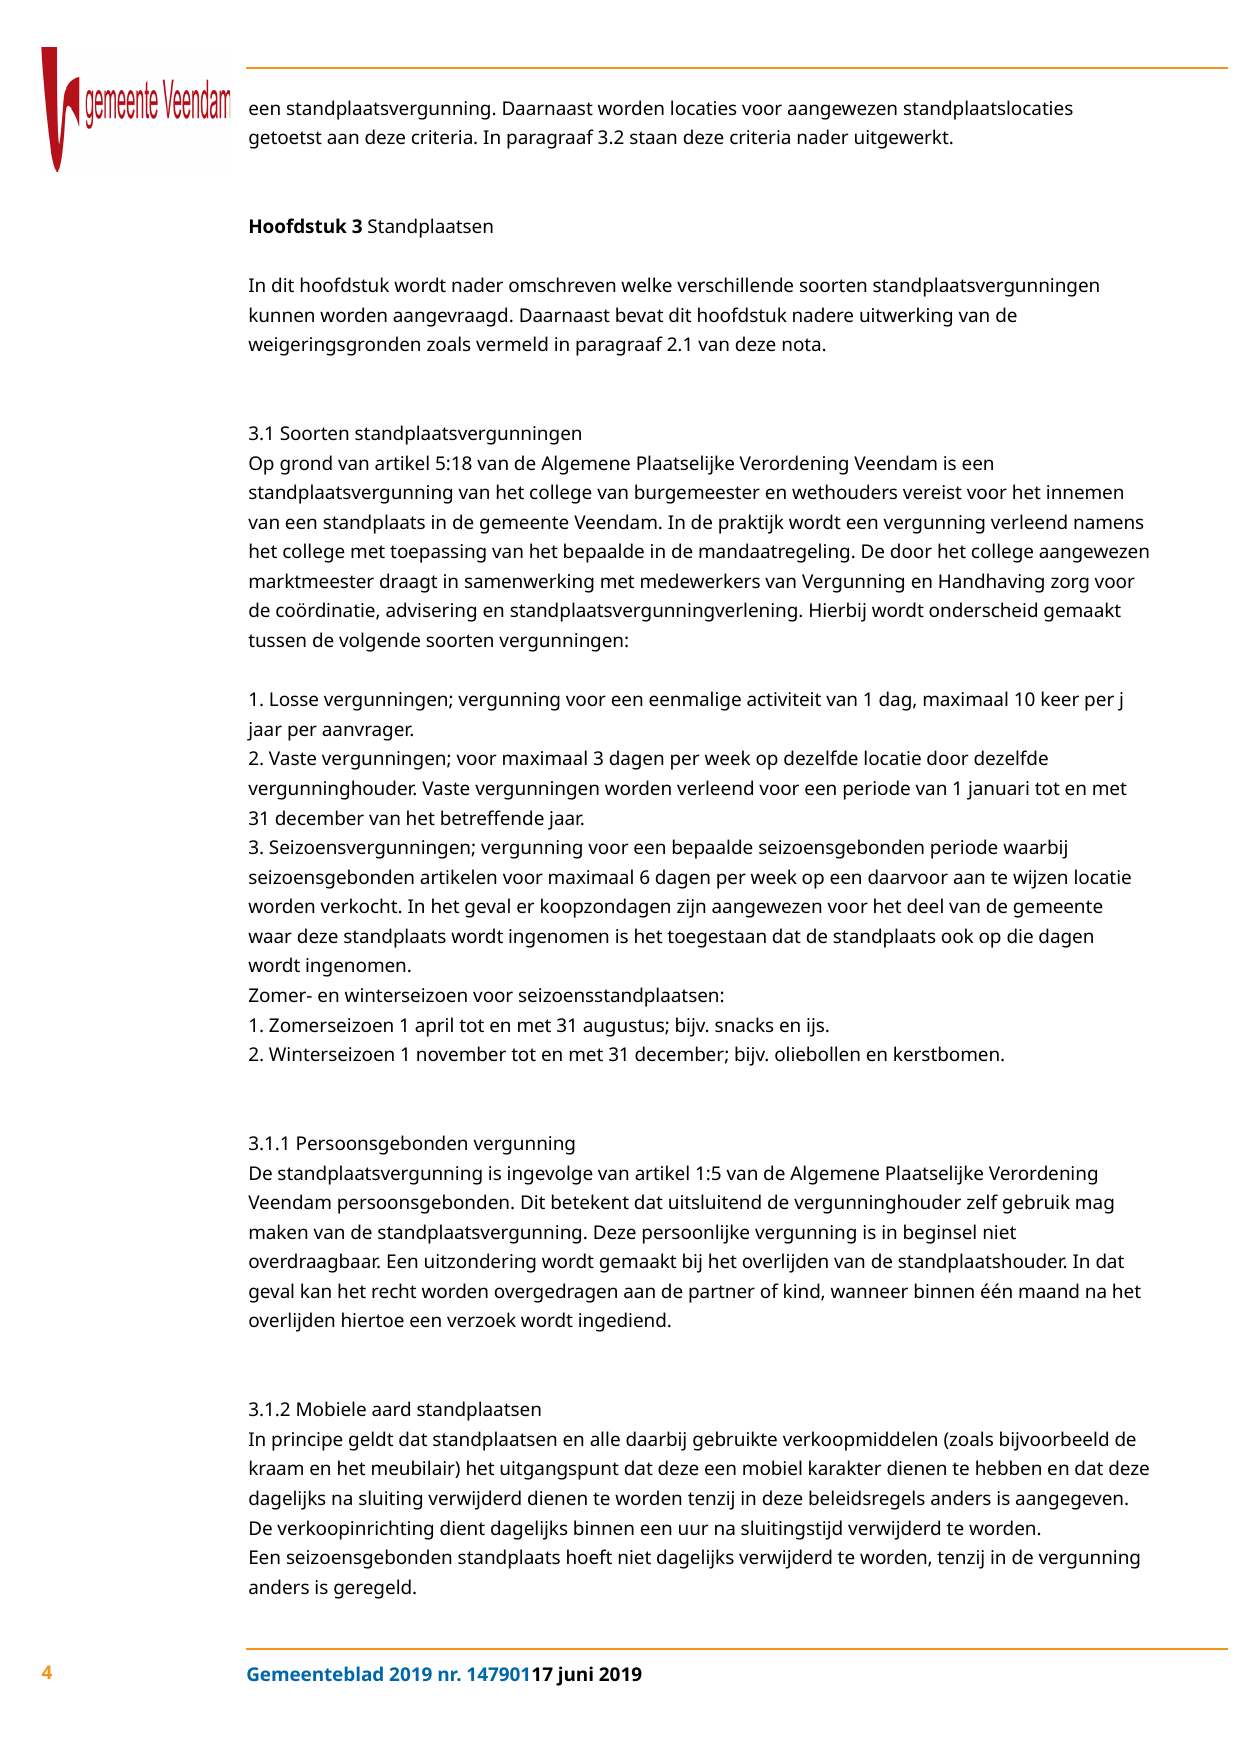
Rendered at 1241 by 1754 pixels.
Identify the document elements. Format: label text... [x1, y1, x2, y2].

text 1. Losse vergunningen; vergunning voor een eenmalige activiteit van 1 dag, maximaal 10 keer per j jaar per aanvrager. [248, 686, 1152, 742]
picture [41, 47, 231, 172]
text Hoofdstuk 3 Standplaatsen [248, 213, 1152, 239]
text Zomer- en winterseizoen voor seizoensstandplaatsen: [248, 982, 1152, 1008]
text 3. Seizoensvergunningen; vergunning voor een bepaalde seizoensgebonden periode waarbij seizoensgebonden artikelen voor maximaal 6 dagen per week op een daarvoor aan te wijzen locatie worden verkocht. In het geval er koopzondagen zijn aangewezen voor het deel van de gemeente waar deze standplaats wordt ingenomen is het toegestaan dat de standplaats ook op die dagen wordt ingenomen. [248, 834, 1152, 978]
text 2. Winterseizoen 1 november tot en met 31 december; bijv. oliebollen en kerstbomen. [248, 1041, 1152, 1067]
text De standplaatsvergunning is ingevolge van artikel 1:5 van de Algemene Plaatselijke Verordening Veendam persoonsgebonden. Dit betekent dat uitsluitend de vergunninghouder zelf gebruik mag maken van de standplaatsvergunning. Deze persoonlijke vergunning is in beginsel niet overdraagbaar. Een uitzondering wordt gemaakt bij het overlijden van de standplaatshouder. In dat geval kan het recht worden overgedragen aan de partner of kind, wanneer binnen één maand na het overlijden hiertoe een verzoek wordt ingediend. [248, 1160, 1152, 1333]
text In dit hoofdstuk wordt nader omschreven welke verschillende soorten standplaatsvergunningen kunnen worden aangevraagd. Daarnaast bevat dit hoofdstuk nadere uitwerking van de weigeringsgronden zoals vermeld in paragraaf 2.1 van deze nota. [248, 272, 1152, 357]
text een standplaatsvergunning. Daarnaast worden locaties voor aangewezen standplaatslocaties getoetst aan deze criteria. In paragraaf 3.2 staan deze criteria nader uitgewerkt. [248, 95, 1152, 150]
text In principe geldt dat standplaatsen en alle daarbij gebruikte verkoopmiddelen (zoals bijvoorbeeld de kraam en het meubilair) het uitgangspunt dat deze een mobiel karakter dienen te hebben en dat deze dagelijks na sluiting verwijderd dienen te worden tenzij in deze beleidsregels anders is aangegeven. De verkoopinrichting dient dagelijks binnen een uur na sluitingstijd verwijderd te worden. [248, 1426, 1152, 1541]
text 3.1.1 Persoonsgebonden vergunning [248, 1130, 1152, 1156]
text Een seizoensgebonden standplaats hoeft niet dagelijks verwijderd te worden, tenzij in de vergunning anders is geregeld. [248, 1544, 1152, 1600]
text Op grond van artikel 5:18 van de Algemene Plaatselijke Verordening Veendam is een standplaatsvergunning van het college van burgemeester en wethouders vereist voor het innemen van een standplaats in de gemeente Veendam. In de praktijk wordt een vergunning verleend namens het college met toepassing van het bepaalde in de mandaatregeling. De door het college aangewezen marktmeester draagt in samenwerking met medewerkers van Vergunning en Handhaving zorg voor de coördinatie, advisering en standplaatsvergunningverlening. Hierbij wordt onderscheid gemaakt tussen de volgende soorten vergunningen: [248, 450, 1152, 653]
text 2. Vaste vergunningen; voor maximaal 3 dagen per week op dezelfde locatie door dezelfde vergunninghouder. Vaste vergunningen worden verleend voor een periode van 1 januari tot en met 31 december van het betreffende jaar. [248, 746, 1152, 831]
text 1. Zomerseizoen 1 april tot en met 31 augustus; bijv. snacks en ijs. [248, 1012, 1152, 1038]
text 3.1.2 Mobiele aard standplaatsen [248, 1396, 1152, 1422]
text 3.1 Soorten standplaatsvergunningen [248, 420, 1152, 446]
